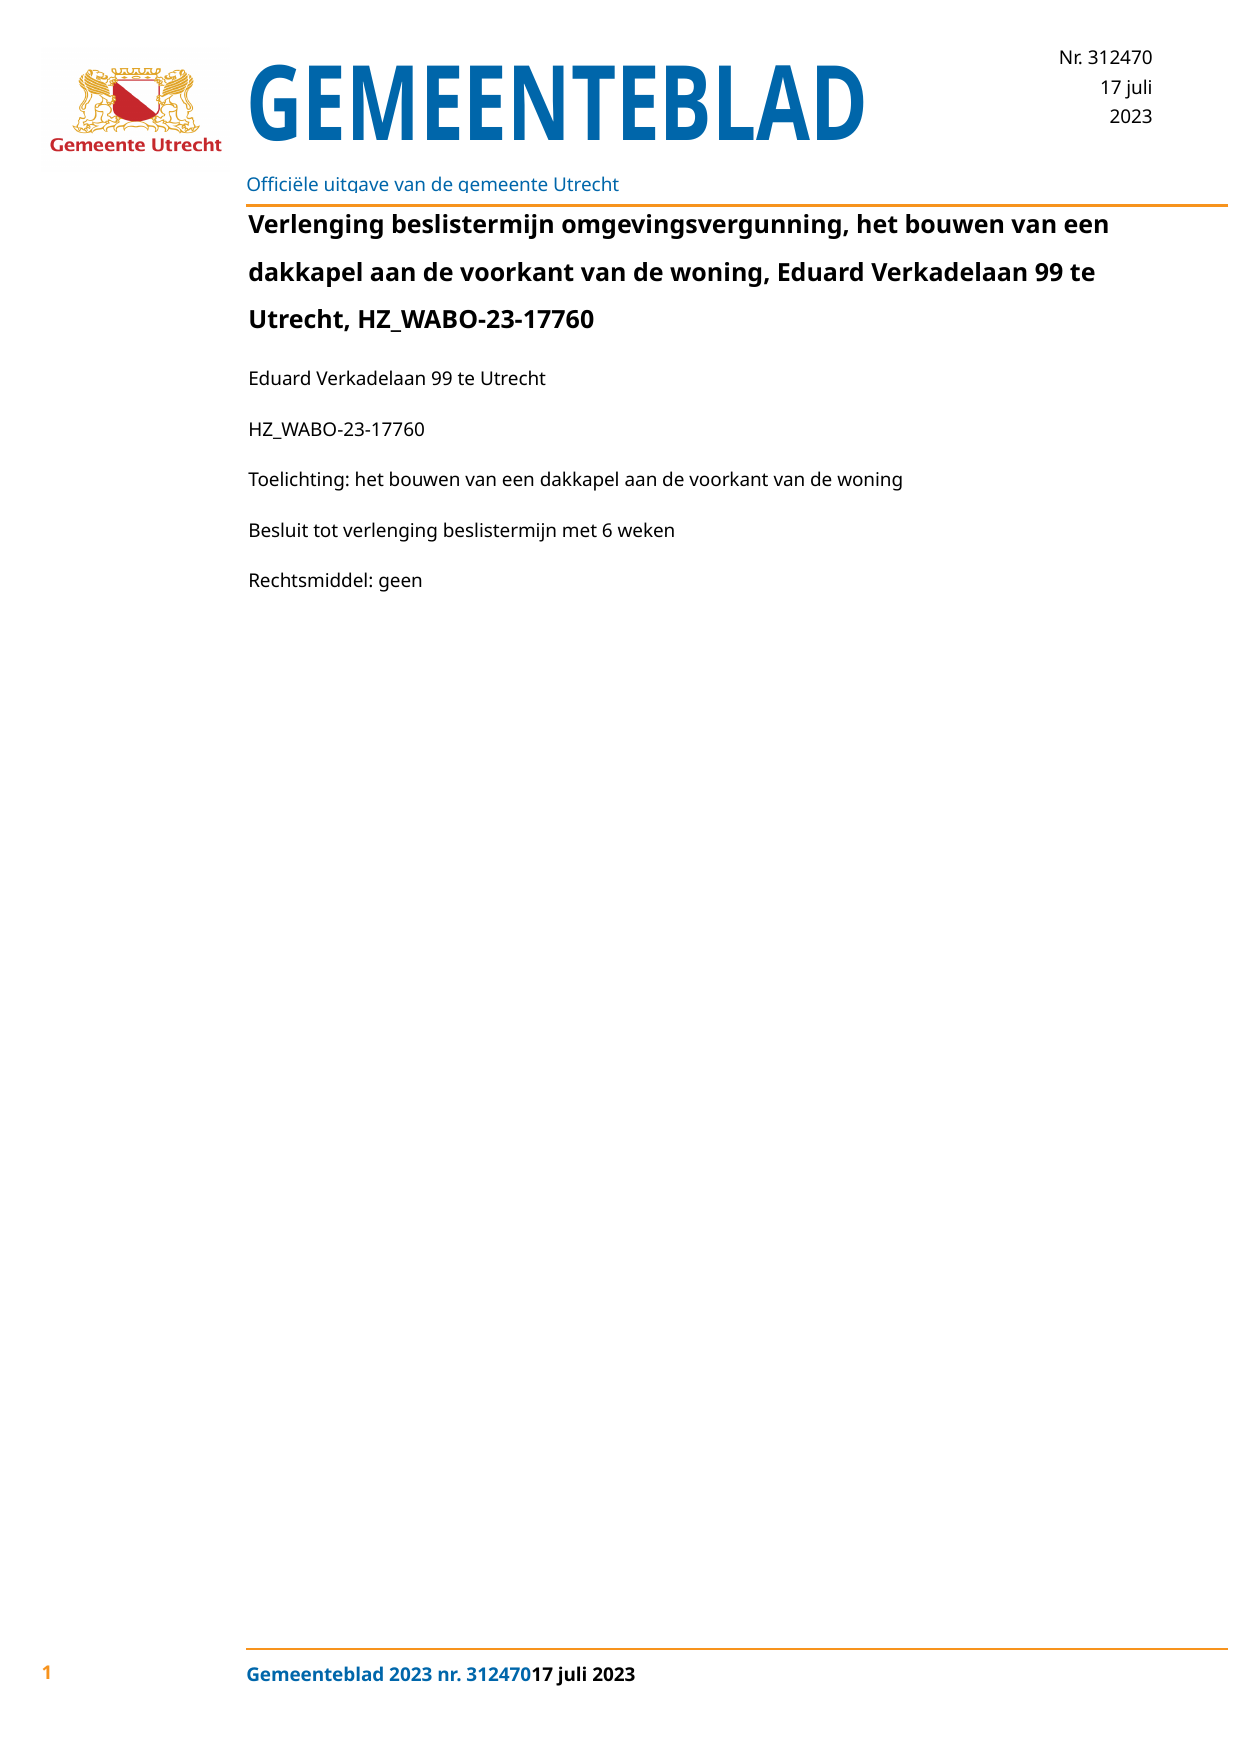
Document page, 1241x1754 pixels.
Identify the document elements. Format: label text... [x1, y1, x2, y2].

text Rechtsmiddel: geen [248, 567, 1152, 593]
text HZ_WABO-23-17760 [248, 416, 1152, 442]
text Eduard Verkadelaan 99 te Utrecht [248, 366, 1152, 391]
text Toelichting: het bouwen van een dakkapel aan de voorkant van de woning [248, 466, 1152, 492]
picture [41, 47, 231, 172]
text Besluit tot verlenging beslistermijn met 6 weken [248, 517, 1152, 542]
text Verlenging beslistermijn omgevingsvergunning, het bouwen van een dakkapel aan de voorkant van de woning, Eduard Verkadelaan 99 te Utrecht, HZ_WABO-23-17760 [248, 207, 1152, 336]
